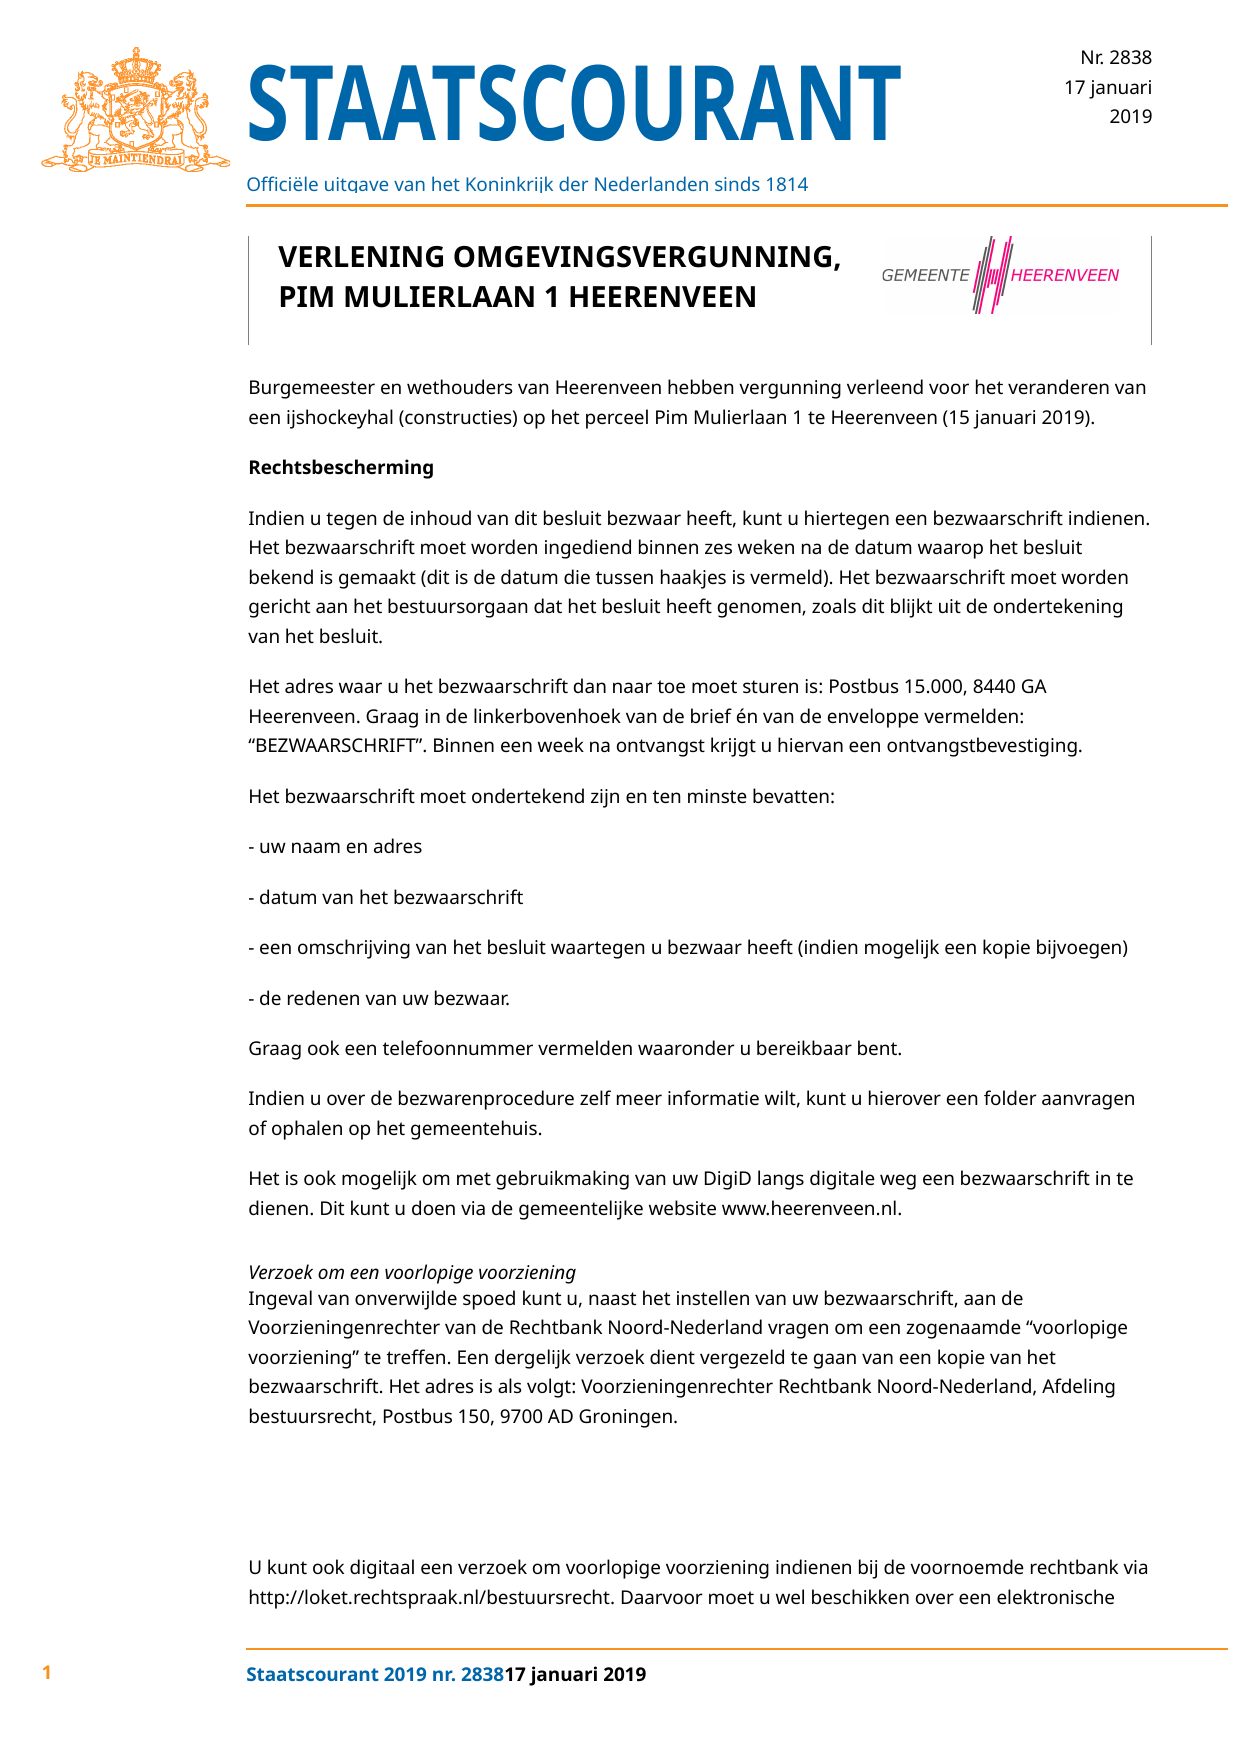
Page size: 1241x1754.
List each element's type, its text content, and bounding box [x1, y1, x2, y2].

text Het is ook mogelijk om met gebruikmaking van uw DigiD langs digitale weg een bezwaarschrift in te dienen. Dit kunt u doen via de gemeentelijke website www.heerenveen.nl. [248, 1166, 1152, 1221]
text Ingeval van onverwijlde spoed kunt u, naast het instellen van uw bezwaarschrift, aan de Voorzieningenrechter van de Rechtbank Noord-Nederland vragen om een zogenaamde “voorlopige voorziening” te treffen. Een dergelijk verzoek dient vergezeld te gaan van een kopie van het bezwaarschrift. Het adres is als volgt: Voorzieningenrechter Rechtbank Noord-Nederland, Afdeling bestuursrecht, Postbus 150, 9700 AD Groningen. [248, 1285, 1152, 1429]
picture [882, 236, 1119, 314]
text Burgemeester en wethouders van Heerenveen hebben vergunning verleend voor het veranderen van een ijshockeyhal (constructies) op het perceel Pim Mulierlaan 1 te Heerenveen (15 januari 2019). [248, 374, 1152, 429]
text U kunt ook digitaal een verzoek om voorlopige voorziening indienen bij de voornoemde rechtbank via http://loket.rechtspraak.nl/bestuursrecht. Daarvoor moet u wel beschikken over een elektronische [248, 1554, 1152, 1610]
table_header [850, 236, 1151, 345]
picture [41, 47, 231, 172]
text Graag ook een telefoonnummer vermelden waaronder u bereikbaar bent. [248, 1035, 1152, 1061]
text - datum van het bezwaarschrift [248, 884, 1152, 909]
text Rechtsbescherming [248, 454, 1152, 480]
text - een omschrijving van het besluit waartegen u bezwaar heeft (indien mogelijk een kopie bijvoegen) [248, 934, 1152, 960]
text - uw naam en adres [248, 833, 1152, 859]
text Indien u tegen de inhoud van dit besluit bezwaar heeft, kunt u hiertegen een bezwaarschrift indienen. Het bezwaarschrift moet worden ingediend binnen zes weken na de datum waarop het besluit bekend is gemaakt (dit is de datum die tussen haakjes is vermeld). Het bezwaarschrift moet worden gericht aan het bestuursorgaan dat het besluit heeft genomen, zoals dit blijkt uit de ondertekening van het besluit. [248, 505, 1152, 649]
text Het adres waar u het bezwaarschrift dan naar toe moet sturen is: Postbus 15.000, 8440 GA Heerenveen. Graag in de linkerbovenhoek van de brief én van de enveloppe vermelden: “BEZWAARSCHRIFT”. Binnen een week na ontvangst krijgt u hiervan een ontvangstbevestiging. [248, 673, 1152, 758]
text Verzoek om een voorlopige voorziening [248, 1259, 1152, 1285]
text Indien u over de bezwarenprocedure zelf meer informatie wilt, kunt u hierover een folder aanvragen of ophalen op het gemeentehuis. [248, 1086, 1152, 1141]
text Het bezwaarschrift moet ondertekend zijn en ten minste bevatten: [248, 783, 1152, 809]
text - de redenen van uw bezwaar. [248, 985, 1152, 1010]
table_header VERLENING OMGEVINGSVERGUNNING, PIM MULIERLAAN 1 HEERENVEEN [249, 236, 850, 345]
